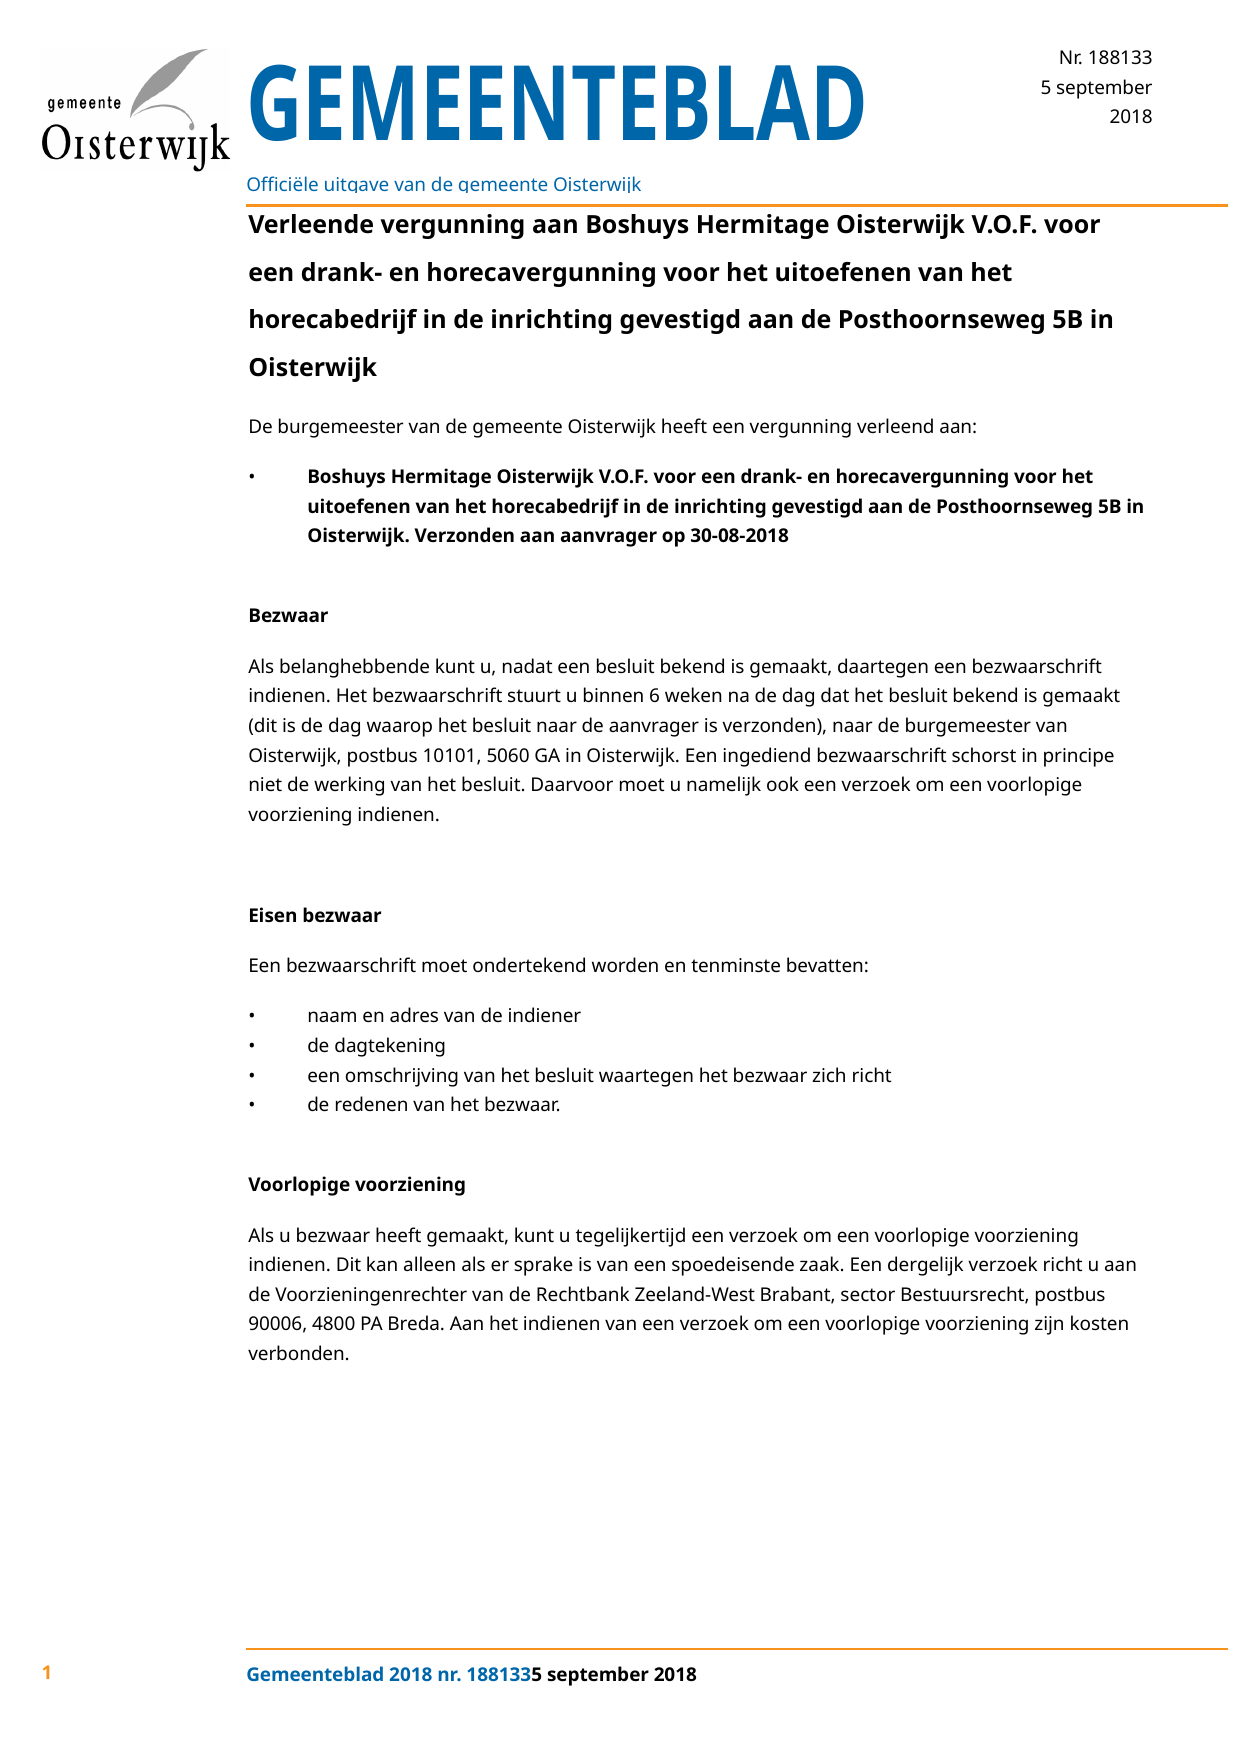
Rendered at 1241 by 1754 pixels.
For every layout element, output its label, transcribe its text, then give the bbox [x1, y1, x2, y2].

list de redenen van het bezwaar. [248, 1091, 1152, 1117]
text Als belanghebbende kunt u, nadat een besluit bekend is gemaakt, daartegen een bezwaarschrift indienen. Het bezwaarschrift stuurt u binnen 6 weken na de dag dat het besluit bekend is gemaakt (dit is de dag waarop het besluit naar de aanvrager is verzonden), naar de burgemeester van Oisterwijk, postbus 10101, 5060 GA in Oisterwijk. Een ingediend bezwaarschrift schorst in principe niet de werking van het besluit. Daarvoor moet u namelijk ook een verzoek om een voorlopige voorziening indienen. [248, 653, 1152, 827]
list een omschrijving van het besluit waartegen het bezwaar zich richt [248, 1062, 1152, 1088]
picture [41, 47, 231, 172]
list naam en adres van de indiener [248, 1003, 1152, 1028]
text De burgemeester van de gemeente Oisterwijk heeft een vergunning verleend aan: [248, 413, 1152, 439]
text Als u bezwaar heeft gemaakt, kunt u tegelijkertijd een verzoek om een voorlopige voorziening indienen. Dit kan alleen als er sprake is van een spoedeisende zaak. Een dergelijk verzoek richt u aan de Voorzieningenrechter van de Rechtbank Zeeland-West Brabant, sector Bestuursrecht, postbus 90006, 4800 PA Breda. Aan het indienen van een verzoek om een voorlopige voorziening zijn kosten verbonden. [248, 1222, 1152, 1366]
text Voorlopige voorziening [248, 1171, 1152, 1197]
list Boshuys Hermitage Oisterwijk V.O.F. voor een drank- en horecavergunning voor het uitoefenen van het horecabedrijf in de inrichting gevestigd aan de Posthoornseweg 5B in Oisterwijk. Verzonden aan aanvrager op 30-08-2018 [248, 463, 1152, 548]
text Bezwaar [248, 603, 1152, 628]
text Een bezwaarschrift moet ondertekend worden en tenminste bevatten: [248, 952, 1152, 978]
list de dagtekening [248, 1032, 1152, 1058]
text Eisen bezwaar [248, 902, 1152, 928]
text Verleende vergunning aan Boshuys Hermitage Oisterwijk V.O.F. voor een drank- en horecavergunning voor het uitoefenen van het horecabedrijf in de inrichting gevestigd aan de Posthoornseweg 5B in Oisterwijk [248, 207, 1152, 384]
